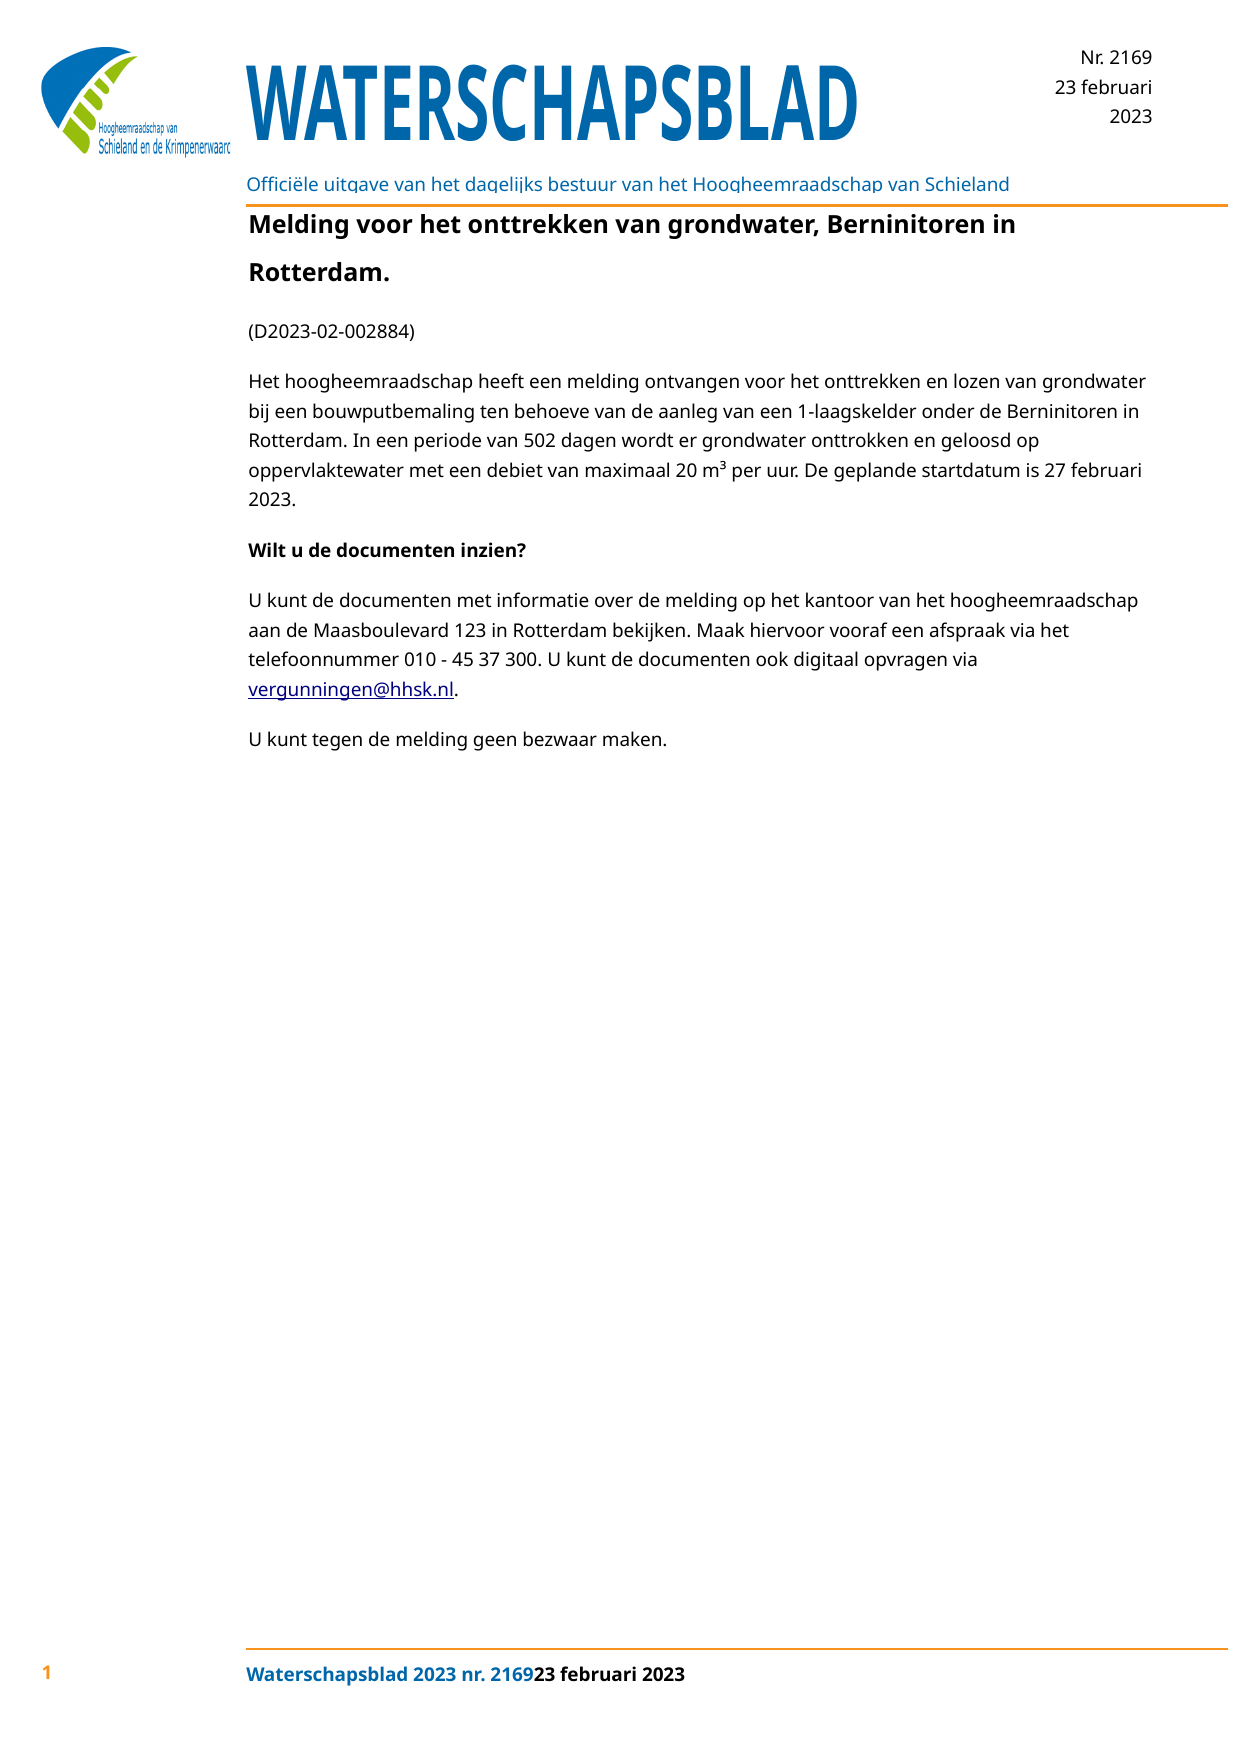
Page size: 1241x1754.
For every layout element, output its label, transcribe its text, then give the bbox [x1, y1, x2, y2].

picture [41, 47, 231, 172]
text U kunt tegen de melding geen bezwaar maken. [248, 727, 1152, 752]
text U kunt de documenten met informatie over de melding op het kantoor van het hoogheemraadschap aan de Maasboulevard 123 in Rotterdam bekijken. Maak hiervoor vooraf een afspraak via het telefoonnummer 010 - 45 37 300. U kunt de documenten ook digitaal opvragen via vergunningen@hhsk.nl. [248, 587, 1152, 702]
text (D2023-02-002884) [248, 318, 1152, 344]
text Wilt u de documenten inzien? [248, 537, 1152, 563]
text Melding voor het onttrekken van grondwater, Berninitoren in Rotterdam. [248, 207, 1152, 288]
text Het hoogheemraadschap heeft een melding ontvangen voor het onttrekken en lozen van grondwater bij een bouwputbemaling ten behoeve van de aanleg van een 1-laagskelder onder de Berninitoren in Rotterdam. In een periode van 502 dagen wordt er grondwater onttrokken en geloosd op oppervlaktewater met een debiet van maximaal 20 m³ per uur. De geplande startdatum is 27 februari 2023. [248, 368, 1152, 512]
